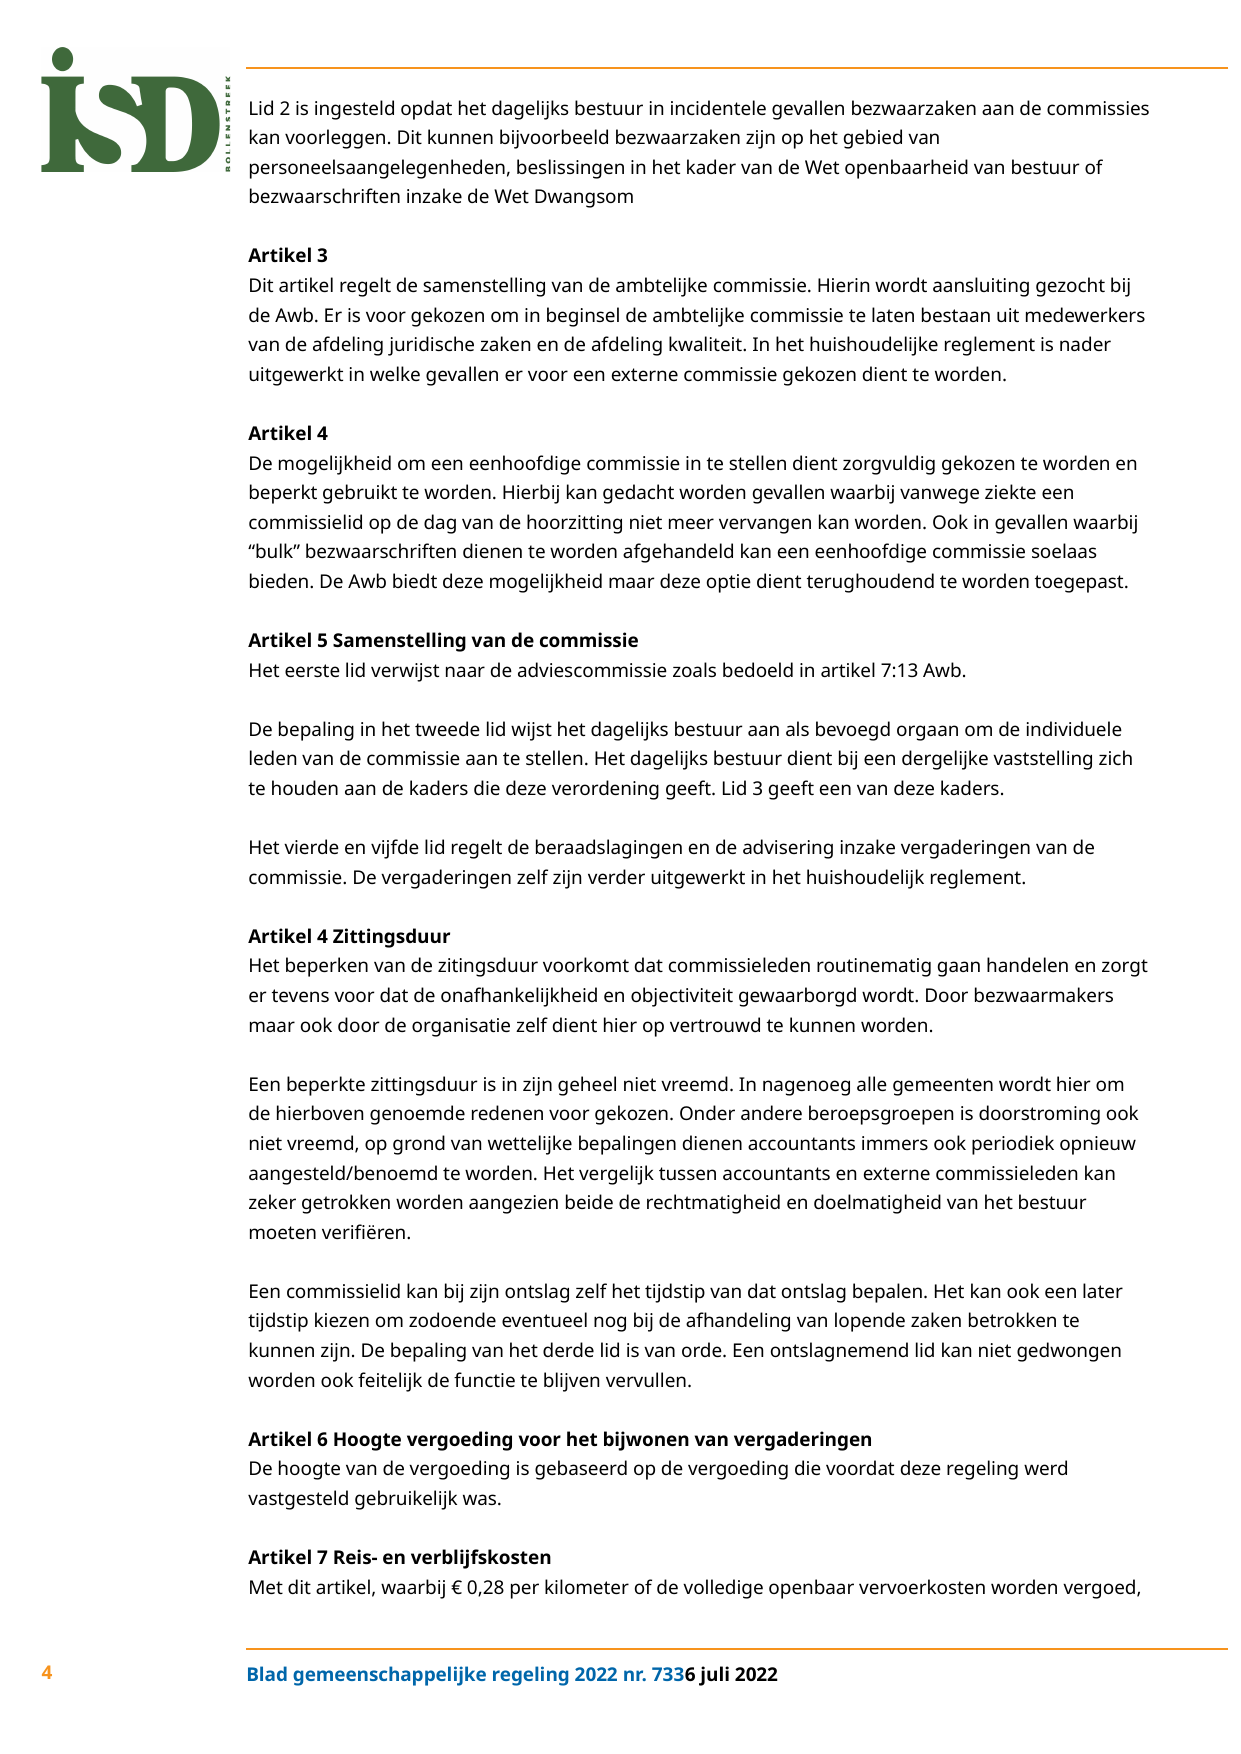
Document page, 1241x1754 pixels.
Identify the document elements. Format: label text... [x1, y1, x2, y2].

text Artikel 3 [248, 243, 1152, 268]
text Het beperken van de zitingsduur voorkomt dat commissieleden routinematig gaan handelen en zorgt er tevens voor dat de onafhankelijkheid en objectiviteit gewaarborgd wordt. Door bezwaarmakers maar ook door de organisatie zelf dient hier op vertrouwd te kunnen worden. [248, 953, 1152, 1038]
text Artikel 4 [248, 420, 1152, 446]
picture [41, 47, 231, 172]
text Artikel 4 Zittingsduur [248, 923, 1152, 949]
text De mogelijkheid om een eenhoofdige commissie in te stellen dient zorgvuldig gekozen te worden en beperkt gebruikt te worden. Hierbij kan gedacht worden gevallen waarbij vanwege ziekte een commissielid op de dag van de hoorzitting niet meer vervangen kan worden. Ook in gevallen waarbij “bulk” bezwaarschriften dienen te worden afgehandeld kan een eenhoofdige commissie soelaas bieden. De Awb biedt deze mogelijkheid maar deze optie dient terughoudend te worden toegepast. [248, 450, 1152, 594]
text Artikel 6 Hoogte vergoeding voor het bijwonen van vergaderingen [248, 1426, 1152, 1452]
text Het eerste lid verwijst naar de adviescommissie zoals bedoeld in artikel 7:13 Awb. [248, 657, 1152, 683]
text De bepaling in het tweede lid wijst het dagelijks bestuur aan als bevoegd orgaan om de individuele leden van de commissie aan te stellen. Het dagelijks bestuur dient bij een dergelijke vaststelling zich te houden aan de kaders die deze verordening geeft. Lid 3 geeft een van deze kaders. [248, 716, 1152, 801]
text Met dit artikel, waarbij € 0,28 per kilometer of de volledige openbaar vervoerkosten worden vergoed, [248, 1574, 1152, 1600]
text De hoogte van de vergoeding is gebaseerd op de vergoeding die voordat deze regeling werd vastgesteld gebruikelijk was. [248, 1456, 1152, 1511]
text Artikel 5 Samenstelling van de commissie [248, 627, 1152, 653]
text Het vierde en vijfde lid regelt de beraadslagingen en de advisering inzake vergaderingen van de commissie. De vergaderingen zelf zijn verder uitgewerkt in het huishoudelijk reglement. [248, 834, 1152, 890]
text Een commissielid kan bij zijn ontslag zelf het tijdstip van dat ontslag bepalen. Het kan ook een later tijdstip kiezen om zodoende eventueel nog bij de afhandeling van lopende zaken betrokken te kunnen zijn. De bepaling van het derde lid is van orde. Een ontslagnemend lid kan niet gedwongen worden ook feitelijk de functie te blijven vervullen. [248, 1278, 1152, 1393]
text Een beperkte zittingsduur is in zijn geheel niet vreemd. In nagenoeg alle gemeenten wordt hier om de hierboven genoemde redenen voor gekozen. Onder andere beroepsgroepen is doorstroming ook niet vreemd, op grond van wettelijke bepalingen dienen accountants immers ook periodiek opnieuw aangesteld/benoemd te worden. Het vergelijk tussen accountants en externe commissieleden kan zeker getrokken worden aangezien beide de rechtmatigheid en doelmatigheid van het bestuur moeten verifiëren. [248, 1071, 1152, 1245]
text Artikel 7 Reis- en verblijfskosten [248, 1544, 1152, 1570]
text Lid 2 is ingesteld opdat het dagelijks bestuur in incidentele gevallen bezwaarzaken aan de commissies kan voorleggen. Dit kunnen bijvoorbeeld bezwaarzaken zijn op het gebied van personeelsaangelegenheden, beslissingen in het kader van de Wet openbaarheid van bestuur of bezwaarschriften inzake de Wet Dwangsom [248, 95, 1152, 209]
text Dit artikel regelt de samenstelling van de ambtelijke commissie. Hierin wordt aansluiting gezocht bij de Awb. Er is voor gekozen om in beginsel de ambtelijke commissie te laten bestaan uit medewerkers van de afdeling juridische zaken en de afdeling kwaliteit. In het huishoudelijke reglement is nader uitgewerkt in welke gevallen er voor een externe commissie gekozen dient te worden. [248, 272, 1152, 387]
